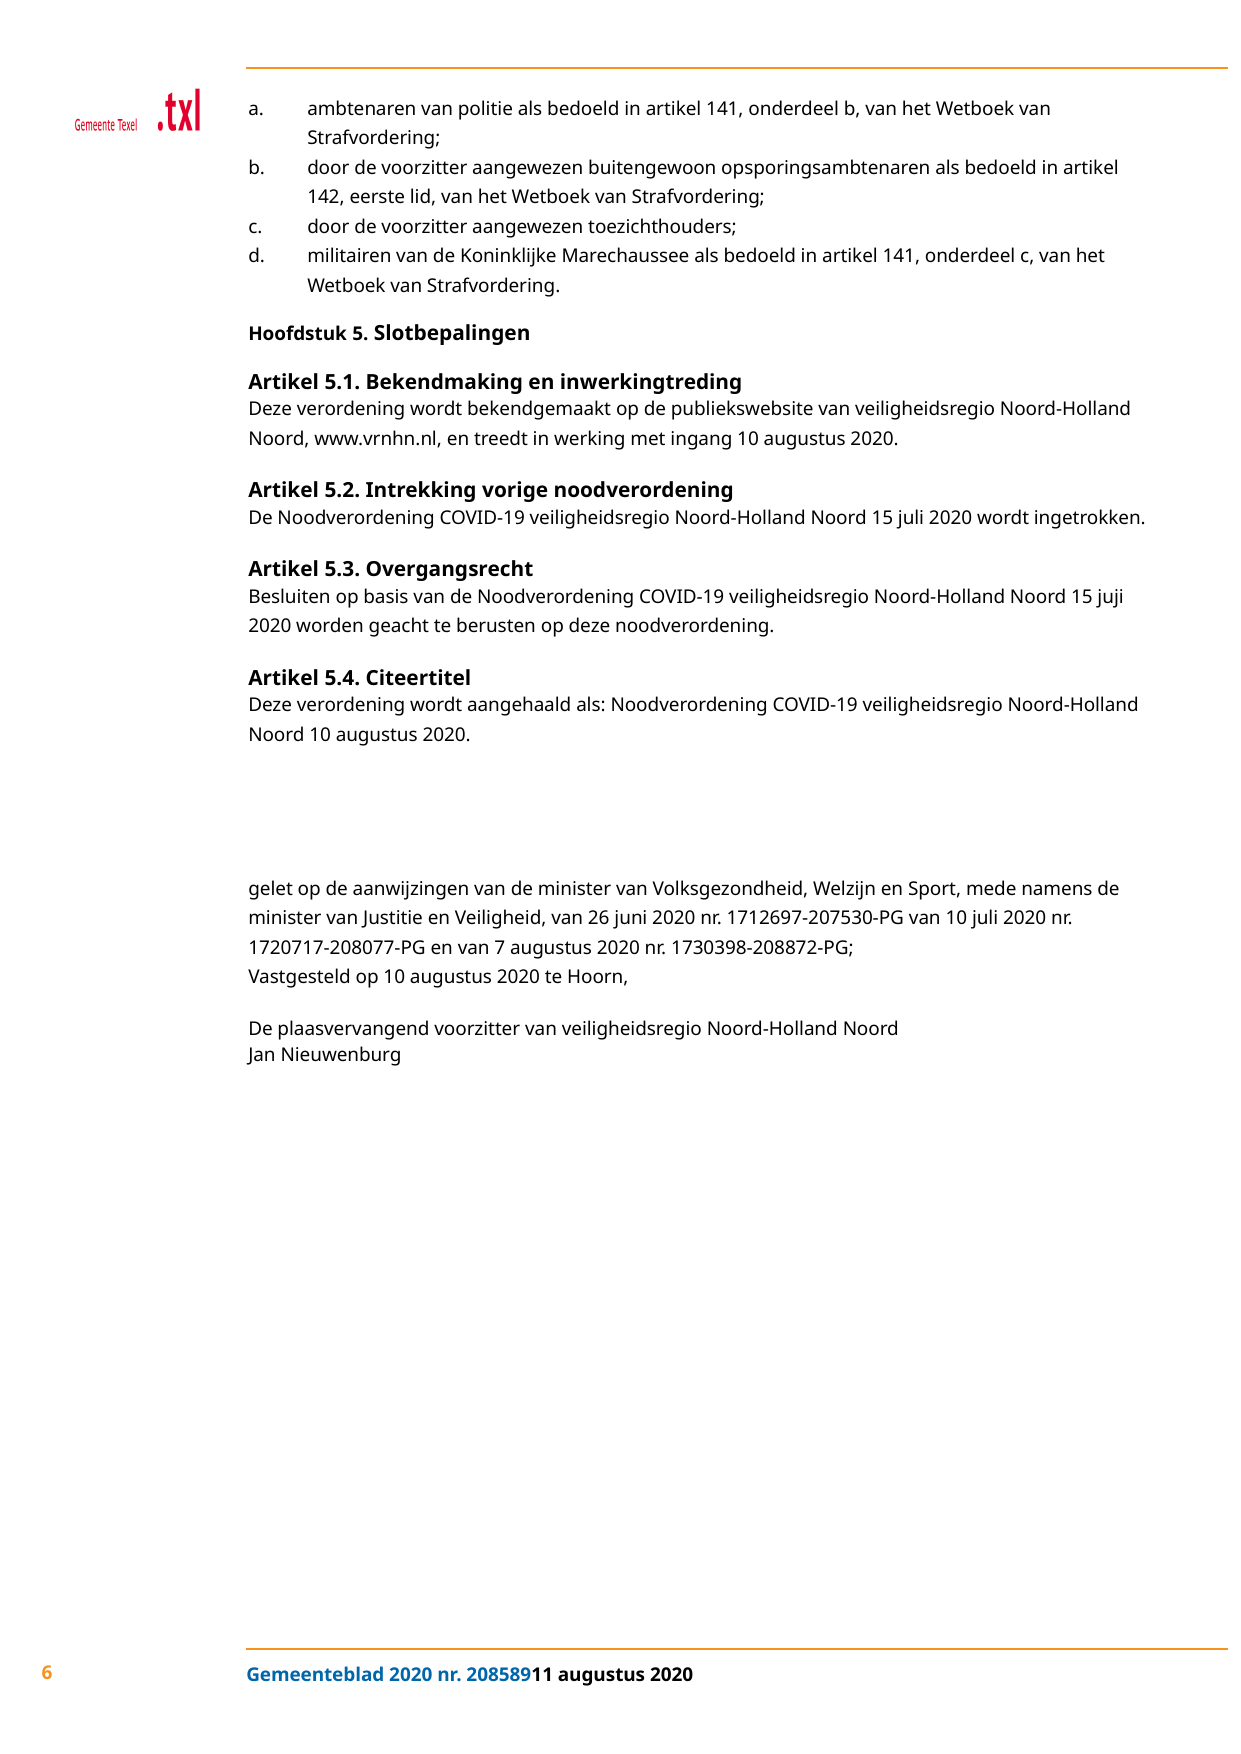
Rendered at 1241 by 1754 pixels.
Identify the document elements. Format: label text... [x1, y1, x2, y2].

text De plaasvervangend voorzitter van veiligheidsregio Noord-Holland Noord [248, 1015, 1152, 1041]
text Artikel 5.3. Overgangsrecht [248, 554, 1152, 583]
text Artikel 5.2. Intrekking vorige noodverordening [248, 476, 1152, 504]
picture [41, 47, 231, 172]
text Artikel 5.4. Citeertitel [248, 663, 1152, 691]
text De Noodverordening COVID-19 veiligheidsregio Noord-Holland Noord 15 juli 2020 wordt ingetrokken. [248, 504, 1152, 530]
list militairen van de Koninklijke Marechaussee als bedoeld in artikel 141, onderdeel c, van het Wetboek van Strafvordering. [248, 243, 1152, 298]
text Hoofdstuk 5. Slotbepalingen [248, 318, 1152, 346]
text Deze verordening wordt aangehaald als: Noodverordening COVID-19 veiligheidsregio Noord-Holland Noord 10 augustus 2020. [248, 691, 1152, 747]
text Jan Nieuwenburg [248, 1041, 1152, 1067]
text Besluiten op basis van de Noodverordening COVID-19 veiligheidsregio Noord-Holland Noord 15 juji 2020 worden geacht te berusten op deze noodverordening. [248, 583, 1152, 638]
text Deze verordening wordt bekendgemaakt op de publiekswebsite van veiligheidsregio Noord-Holland Noord, www.vrnhn.nl, en treedt in werking met ingang 10 augustus 2020. [248, 396, 1152, 451]
text gelet op de aanwijzingen van de minister van Volksgezondheid, Welzijn en Sport, mede namens de minister van Justitie en Veiligheid, van 26 juni 2020 nr. 1712697-207530-PG van 10 juli 2020 nr. 1720717-208077-PG en van 7 augustus 2020 nr. 1730398-208872-PG; [248, 875, 1152, 960]
list door de voorzitter aangewezen buitengewoon opsporingsambtenaren als bedoeld in artikel 142, eerste lid, van het Wetboek van Strafvordering; [248, 154, 1152, 209]
list ambtenaren van politie als bedoeld in artikel 141, onderdeel b, van het Wetboek van Strafvordering; [248, 95, 1152, 150]
text Artikel 5.1. Bekendmaking en inwerkingtreding [248, 367, 1152, 396]
text Vastgesteld op 10 augustus 2020 te Hoorn, [248, 964, 1152, 989]
list door de voorzitter aangewezen toezichthouders; [248, 213, 1152, 239]
